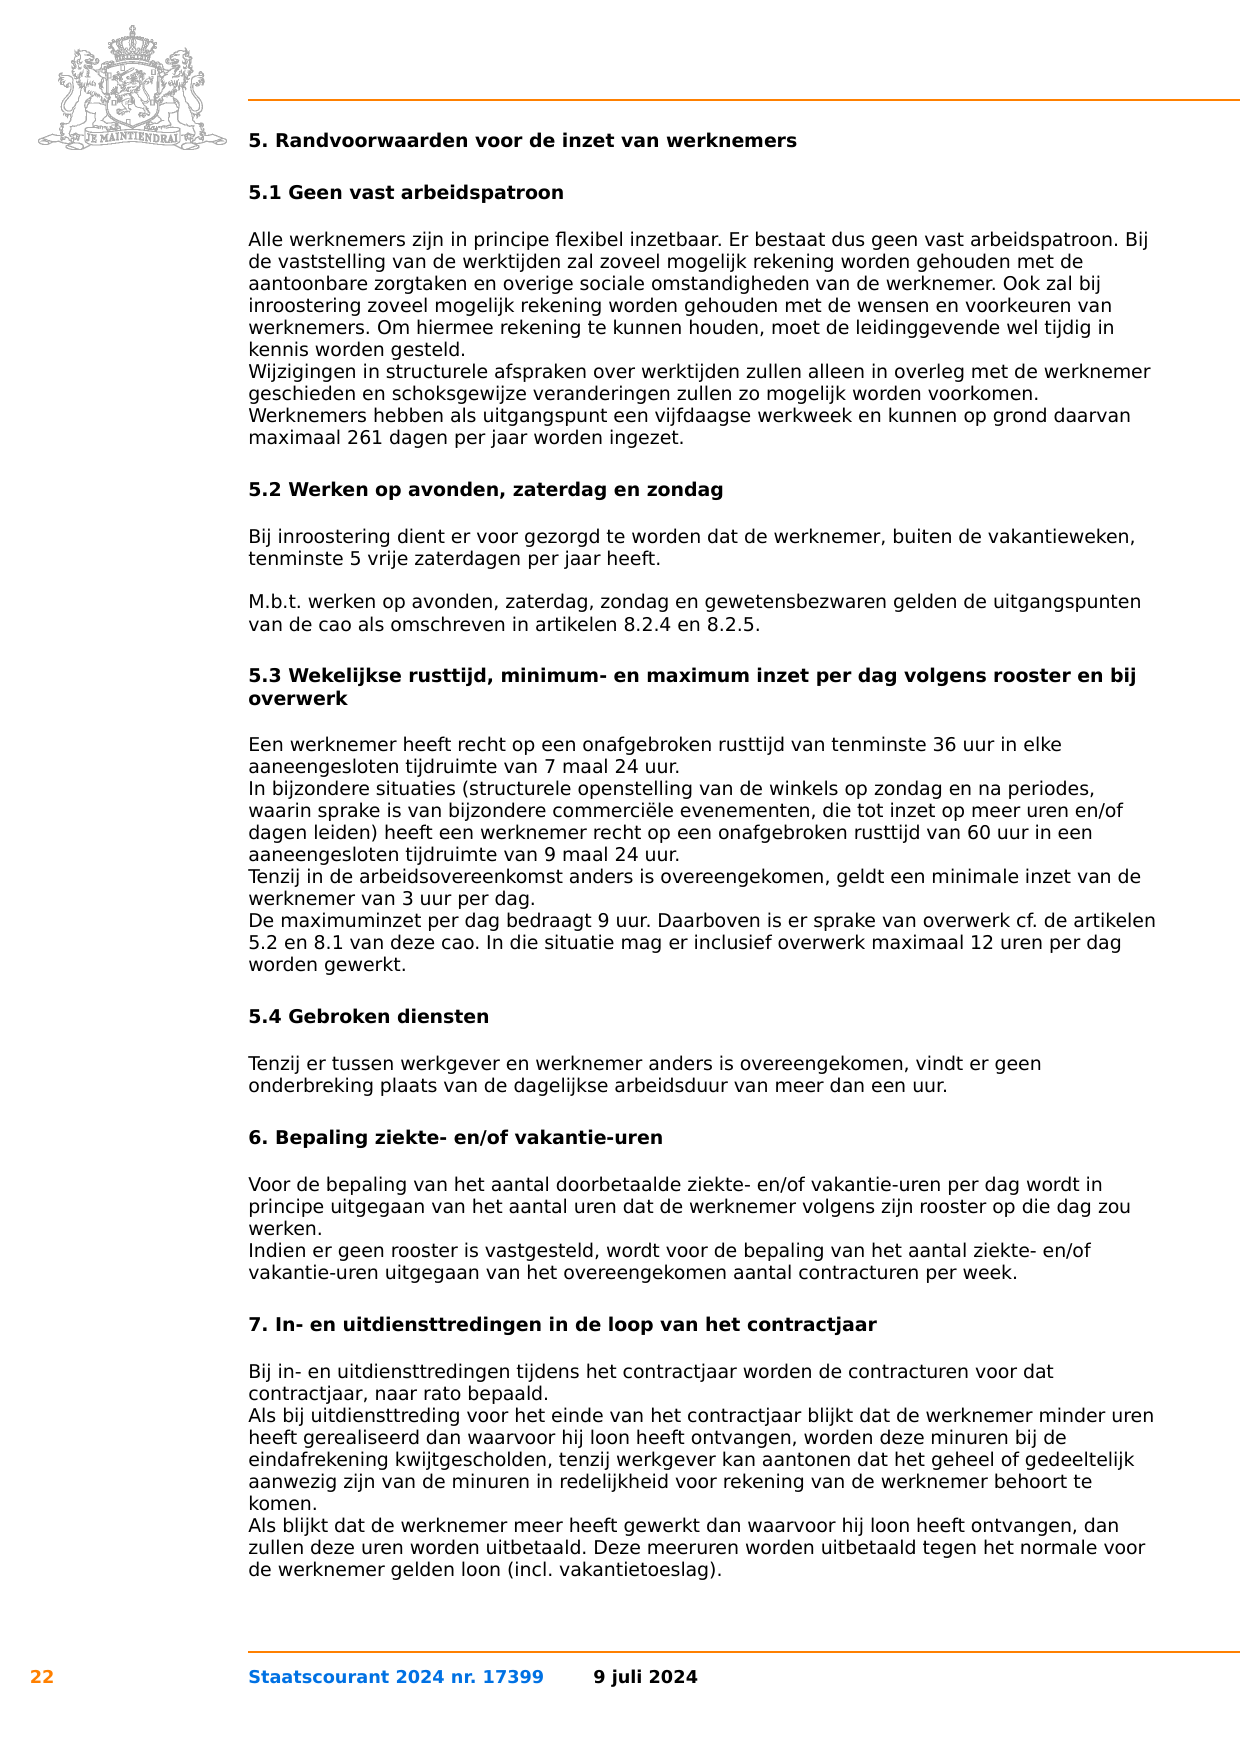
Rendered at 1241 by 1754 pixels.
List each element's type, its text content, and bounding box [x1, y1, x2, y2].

text Tenzij er tussen werkgever en werknemer anders is overeengekomen, vindt er geen onderbreking plaats van de dagelijkse arbeidsduur van meer dan een uur. [248, 1053, 1163, 1097]
text Tenzij in de arbeidsovereenkomst anders is overeengekomen, geldt een minimale inzet van de werknemer van 3 uur per dag. [248, 866, 1163, 910]
subtitle 5.3 Wekelijkse rusttijd, minimum- en maximum inzet per dag volgens rooster en bij overwerk [248, 665, 1163, 709]
subtitle 5.2 Werken op avonden, zaterdag en zondag [248, 479, 1163, 501]
text Als blijkt dat de werknemer meer heeft gewerkt dan waarvoor hij loon heeft ontvangen, dan zullen deze uren worden uitbetaald. Deze meeruren worden uitbetaald tegen het normale voor de werknemer gelden loon (incl. vakantietoeslag). [248, 1515, 1163, 1581]
text Alle werknemers zijn in principe flexibel inzetbaar. Er bestaat dus geen vast arbeidspatroon. Bij de vaststelling van de werktijden zal zoveel mogelijk rekening worden gehouden met de aantoonbare zorgtaken en overige sociale omstandigheden van de werknemer. Ook zal bij inroostering zoveel mogelijk rekening worden gehouden met de wensen en voorkeuren van werknemers. Om hiermee rekening te kunnen houden, moet de leidinggevende wel tijdig in kennis worden gesteld. [248, 229, 1163, 361]
text Als bij uitdiensttreding voor het einde van het contractjaar blijkt dat de werknemer minder uren heeft gerealiseerd dan waarvoor hij loon heeft ontvangen, worden deze minuren bij de eindafrekening kwijtgescholden, tenzij werkgever kan aantonen dat het geheel of gedeeltelijk aanwezig zijn van de minuren in redelijkheid voor rekening van de werknemer behoort te komen. [248, 1405, 1163, 1515]
text Een werknemer heeft recht op een onafgebroken rusttijd van tenminste 36 uur in elke aaneengesloten tijdruimte van 7 maal 24 uur. [248, 734, 1163, 778]
text Indien er geen rooster is vastgesteld, wordt voor de bepaling van het aantal ziekte- en/of vakantie-uren uitgegaan van het overeengekomen aantal contracturen per week. [248, 1240, 1163, 1284]
text Werknemers hebben als uitgangspunt een vijfdaagse werkweek en kunnen op grond daarvan maximaal 261 dagen per jaar worden ingezet. [248, 405, 1163, 449]
subtitle 7. In- en uitdiensttredingen in de loop van het contractjaar [248, 1314, 1163, 1336]
text M.b.t. werken op avonden, zaterdag, zondag en gewetensbezwaren gelden de uitgangspunten van de cao als omschreven in artikelen 8.2.4 en 8.2.5. [248, 591, 1163, 635]
picture [38, 25, 227, 150]
text In bijzondere situaties (structurele openstelling van de winkels op zondag en na periodes, waarin sprake is van bijzondere commerciële evenementen, die tot inzet op meer uren en/of dagen leiden) heeft een werknemer recht op een onafgebroken rusttijd van 60 uur in een aaneengesloten tijdruimte van 9 maal 24 uur. [248, 778, 1163, 866]
text Bij inroostering dient er voor gezorgd te worden dat de werknemer, buiten de vakantieweken, tenminste 5 vrije zaterdagen per jaar heeft. [248, 526, 1163, 569]
subtitle 5.1 Geen vast arbeidspatroon [248, 182, 1163, 204]
subtitle 6. Bepaling ziekte- en/of vakantie-uren [248, 1127, 1163, 1149]
text Bij in- en uitdiensttredingen tijdens het contractjaar worden de contracturen voor dat contractjaar, naar rato bepaald. [248, 1361, 1163, 1405]
text Voor de bepaling van het aantal doorbetaalde ziekte- en/of vakantie-uren per dag wordt in principe uitgegaan van het aantal uren dat de werknemer volgens zijn rooster op die dag zou werken. [248, 1174, 1163, 1240]
text De maximuminzet per dag bedraagt 9 uur. Daarboven is er sprake van overwerk cf. de artikelen 5.2 en 8.1 van deze cao. In die situatie mag er inclusief overwerk maximaal 12 uren per dag worden gewerkt. [248, 910, 1163, 976]
subtitle 5. Randvoorwaarden voor de inzet van werknemers [248, 130, 1163, 152]
text Wijzigingen in structurele afspraken over werktijden zullen alleen in overleg met de werknemer geschieden en schoksgewijze veranderingen zullen zo mogelijk worden voorkomen. [248, 361, 1163, 405]
subtitle 5.4 Gebroken diensten [248, 1006, 1163, 1028]
